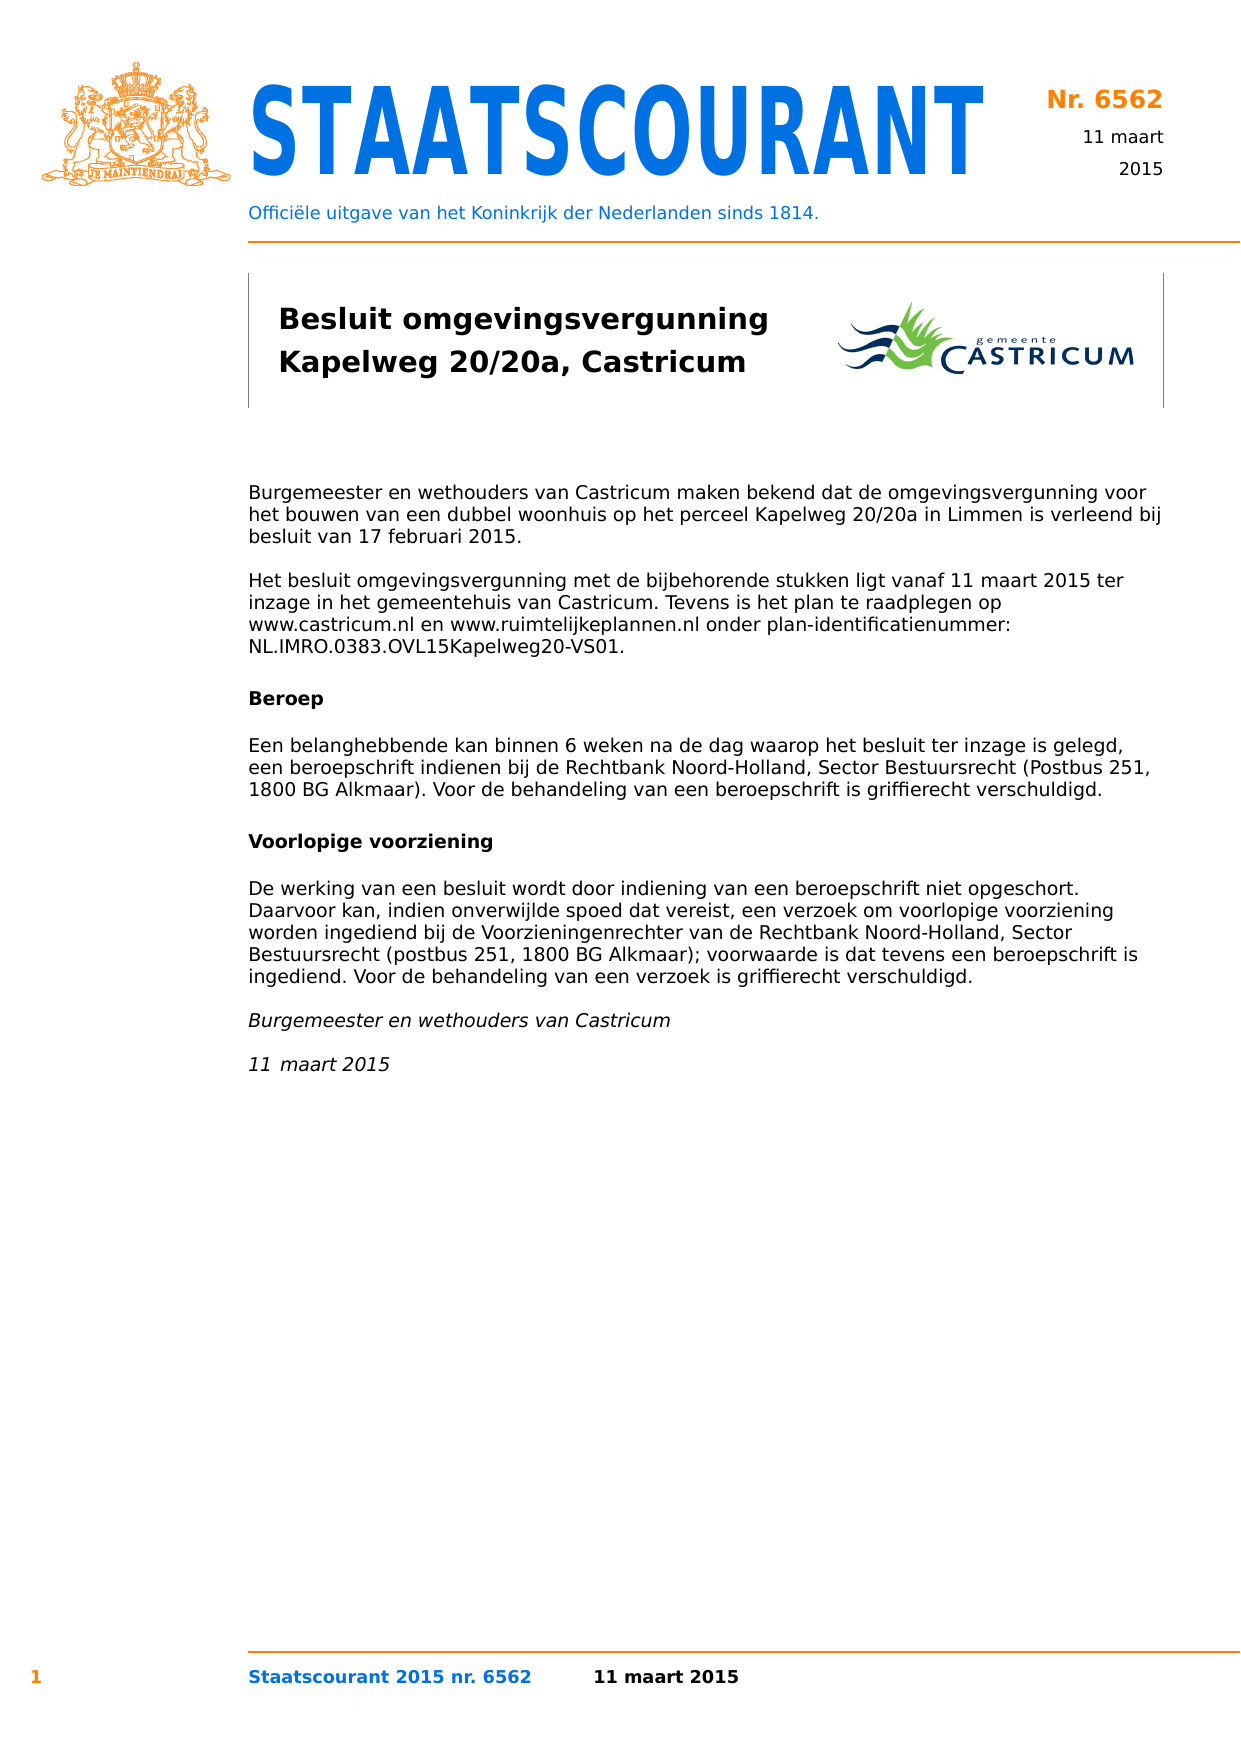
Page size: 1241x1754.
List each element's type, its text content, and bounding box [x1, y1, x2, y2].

table_cell Officiële uitgave van het Koninkrijk der Nederlanden sinds 1814. [248, 203, 1240, 241]
text De werking van een besluit wordt door indiening van een beroepschrift niet opgeschort. Daarvoor kan, indien onverwijlde spoed dat vereist, een verzoek om voorlopige voorziening worden ingediend bij de Voorzieningenrechter van de Rechtbank Noord-Holland, Sector Bestuursrecht (postbus 251, 1800 BG Alkmaar); voorwaarde is dat tevens een beroepschrift is ingediend. Voor de behandeling van een verzoek is griffierecht verschuldigd. [248, 878, 1163, 988]
text Het besluit omgevingsvergunning met de bijbehorende stukken ligt vanaf 11 maart 2015 ter inzage in het gemeentehuis van Castricum. Tevens is het plan te raadplegen op www.castricum.nl en www.ruimtelijkeplannen.nl onder plan-identificatienummer: NL.IMRO.0383.OVL15Kapelweg20-VS01. [248, 570, 1163, 658]
table_cell 2015 [998, 153, 1240, 203]
subtitle Voorlopige voorziening [248, 831, 1163, 853]
subtitle Besluit omgevingsvergunning Kapelweg 20/20a, Castricum [249, 273, 1163, 408]
subtitle Beroep [248, 688, 1163, 710]
table_header STAATSCOURANT [248, 62, 998, 203]
table_header [25, 62, 248, 241]
table_cell 11 maart [998, 121, 1240, 153]
text Een belanghebbende kan binnen 6 weken na de dag waarop het besluit ter inzage is gelegd, een beroepschrift indienen bij de Rechtbank Noord-Holland, Sector Bestuursrecht (Postbus 251, 1800 BG Alkmaar). Voor de behandeling van een beroepschrift is griffierecht verschuldigd. [248, 735, 1163, 801]
picture [41, 62, 231, 186]
table_header Nr. 6562 [998, 62, 1240, 121]
text 11 maart 2015 [248, 1053, 1163, 1076]
text Burgemeester en wethouders van Castricum [248, 1010, 1163, 1032]
picture [838, 302, 1134, 374]
text Burgemeester en wethouders van Castricum maken bekend dat de omgevingsvergunning voor het bouwen van een dubbel woonhuis op het perceel Kapelweg 20/20a in Limmen is verleend bij besluit van 17 februari 2015. [248, 482, 1163, 548]
